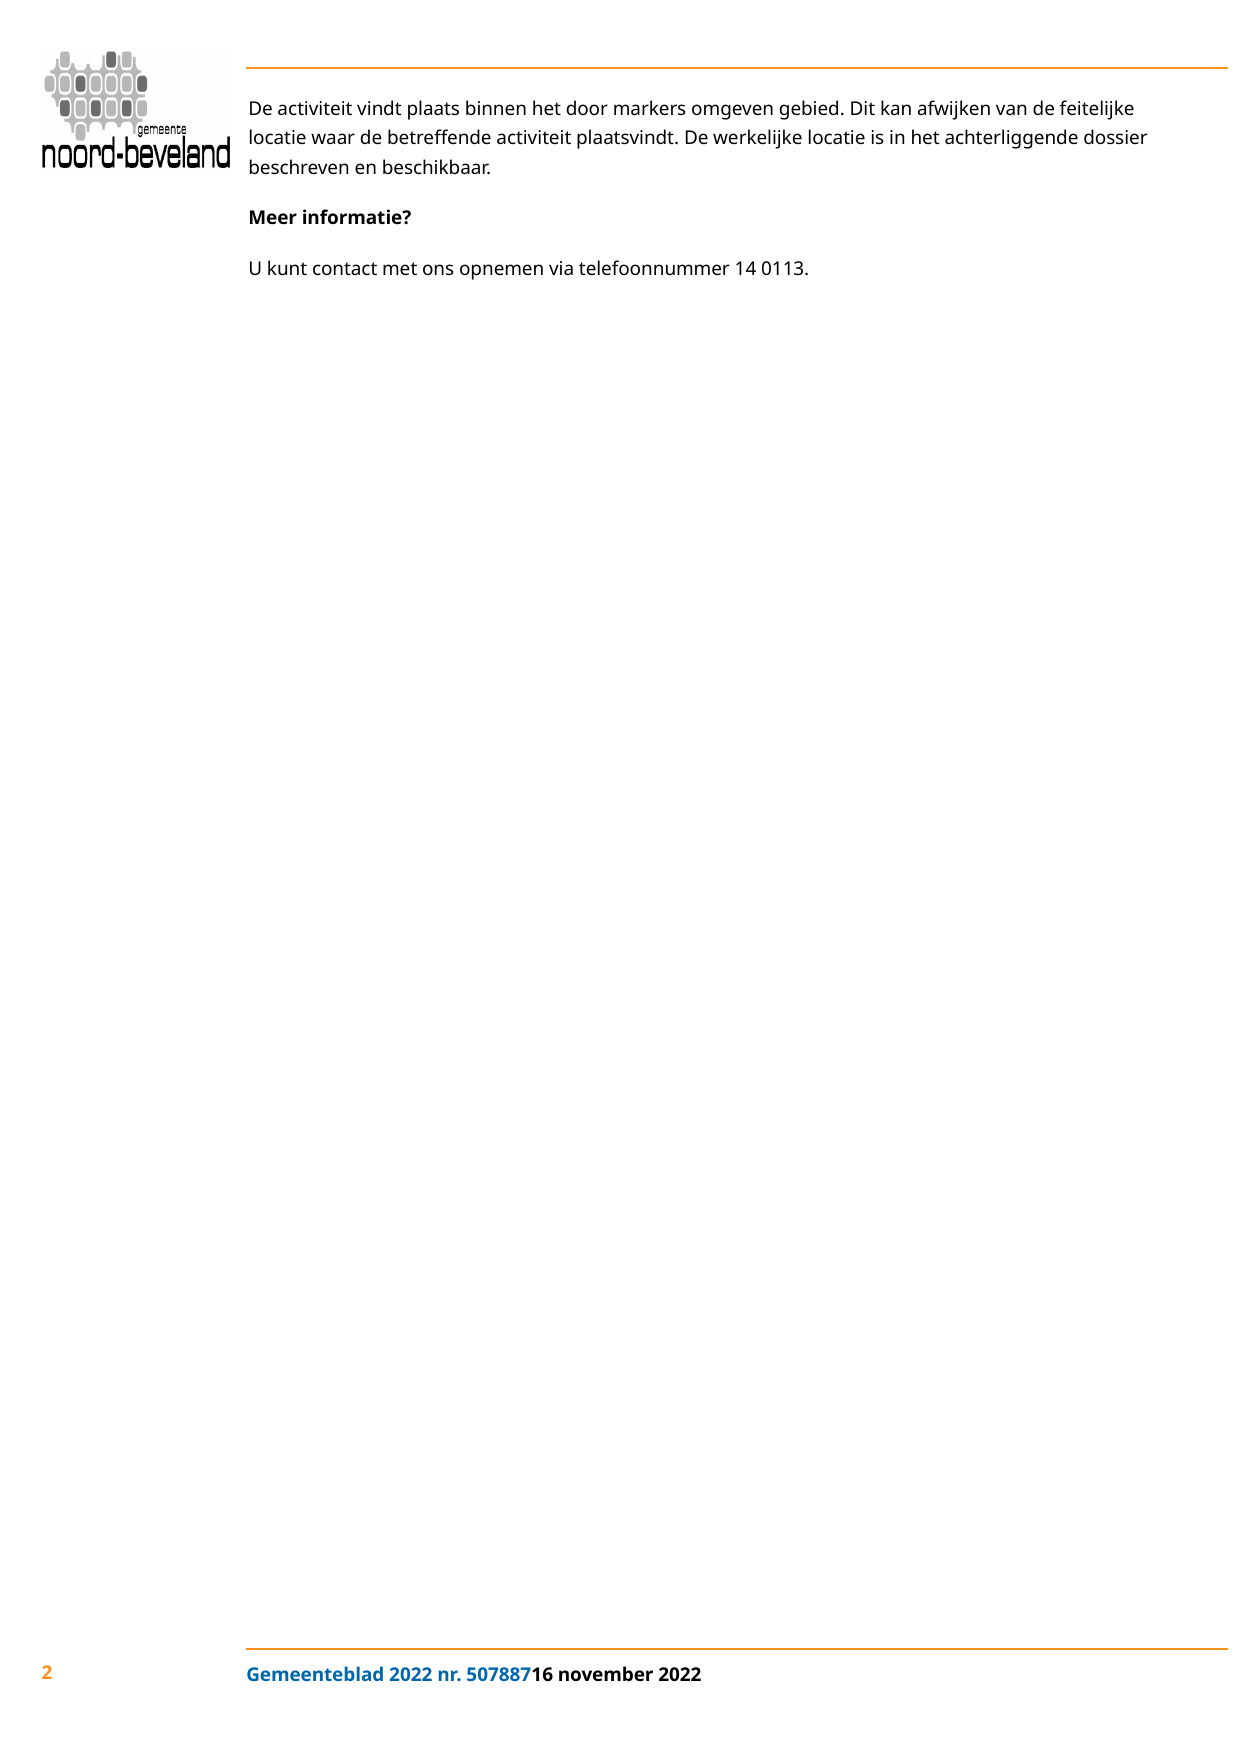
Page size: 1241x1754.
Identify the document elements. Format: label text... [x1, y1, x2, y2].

picture [41, 47, 231, 172]
text Meer informatie? [248, 204, 1152, 230]
text De activiteit vindt plaats binnen het door markers omgeven gebied. Dit kan afwijken van de feitelijke locatie waar de betreffende activiteit plaatsvindt. De werkelijke locatie is in het achterliggende dossier beschreven en beschikbaar. [248, 95, 1152, 180]
text U kunt contact met ons opnemen via telefoonnummer 14 0113. [248, 255, 1152, 281]
